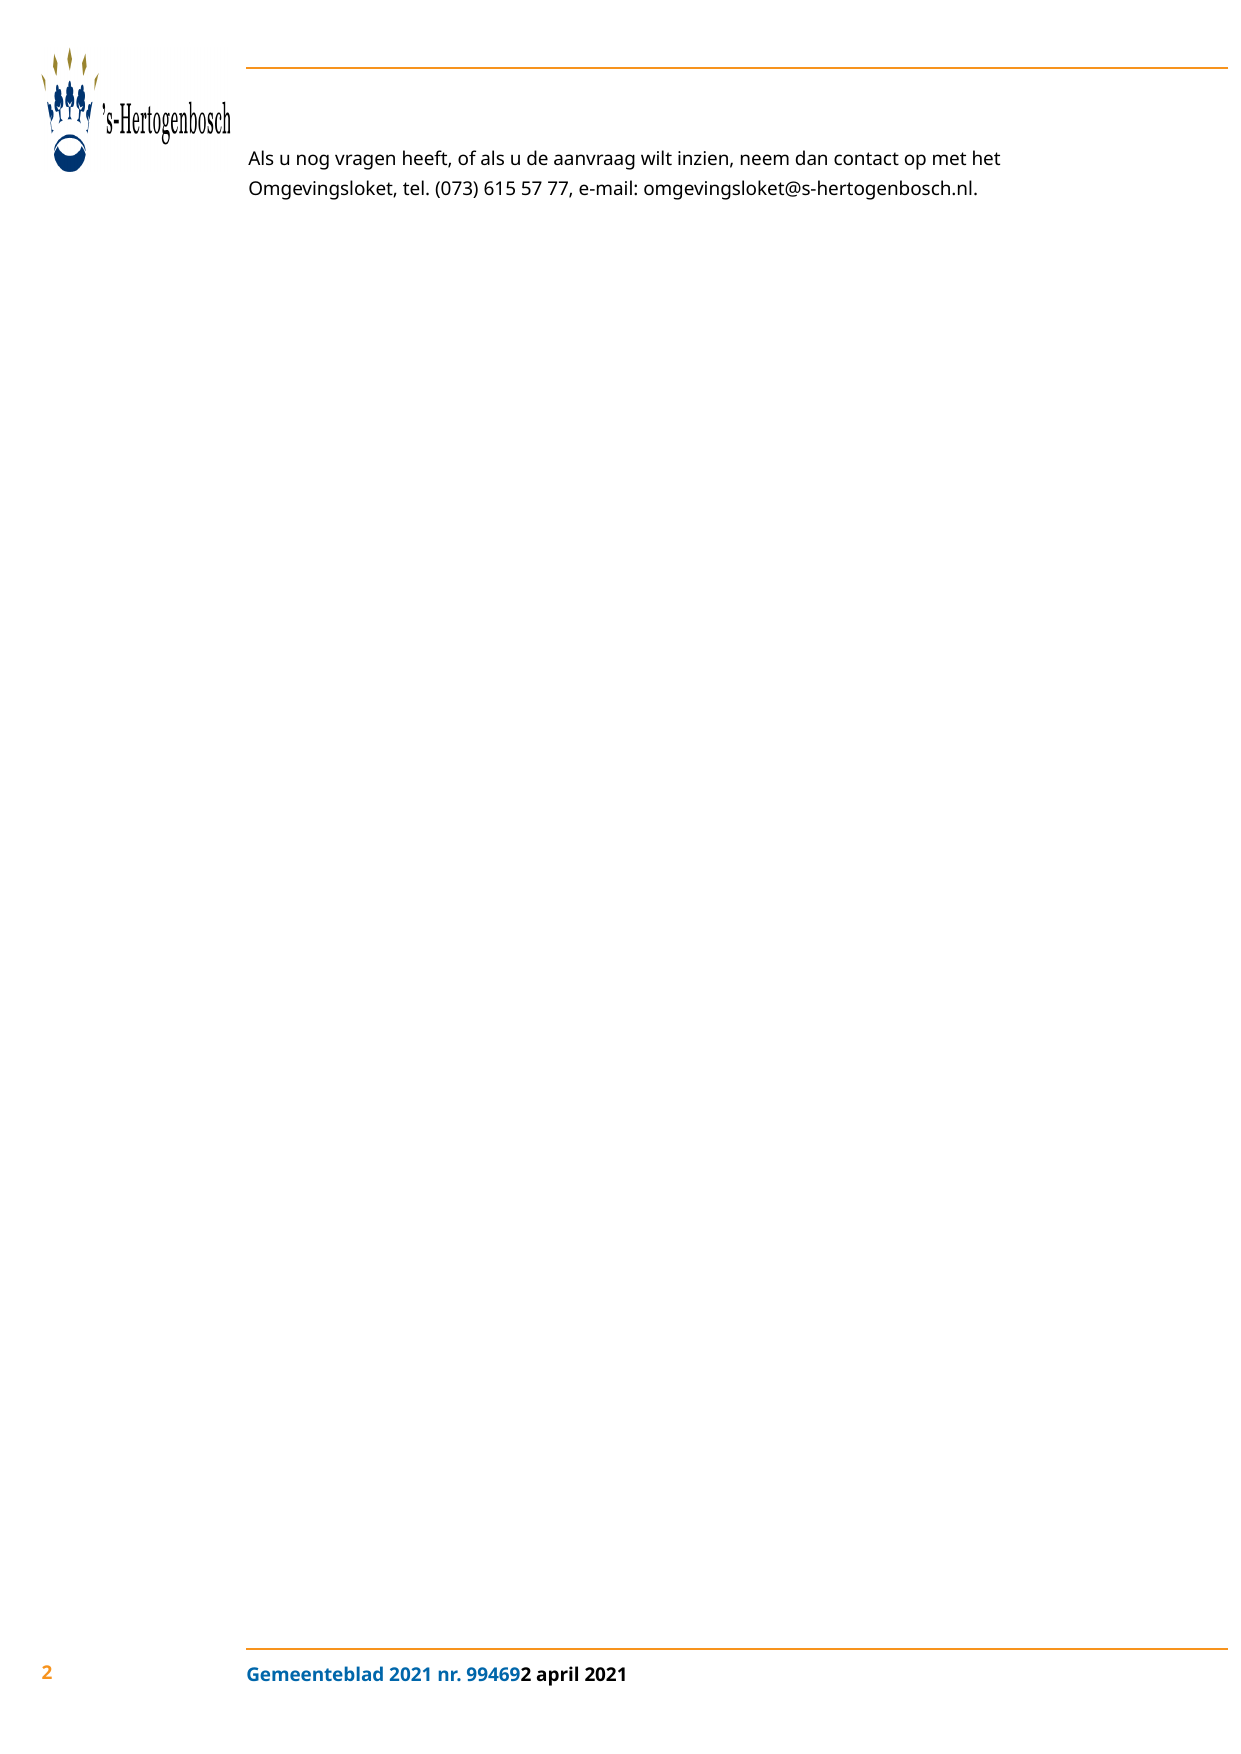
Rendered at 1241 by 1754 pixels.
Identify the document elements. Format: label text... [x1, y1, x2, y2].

picture [41, 47, 231, 172]
text Als u nog vragen heeft, of als u de aanvraag wilt inzien, neem dan contact op met het Omgevingsloket, tel. (073) 615 57 77, e-mail: omgevingsloket@s-hertogenbosch.nl. [248, 145, 1152, 201]
